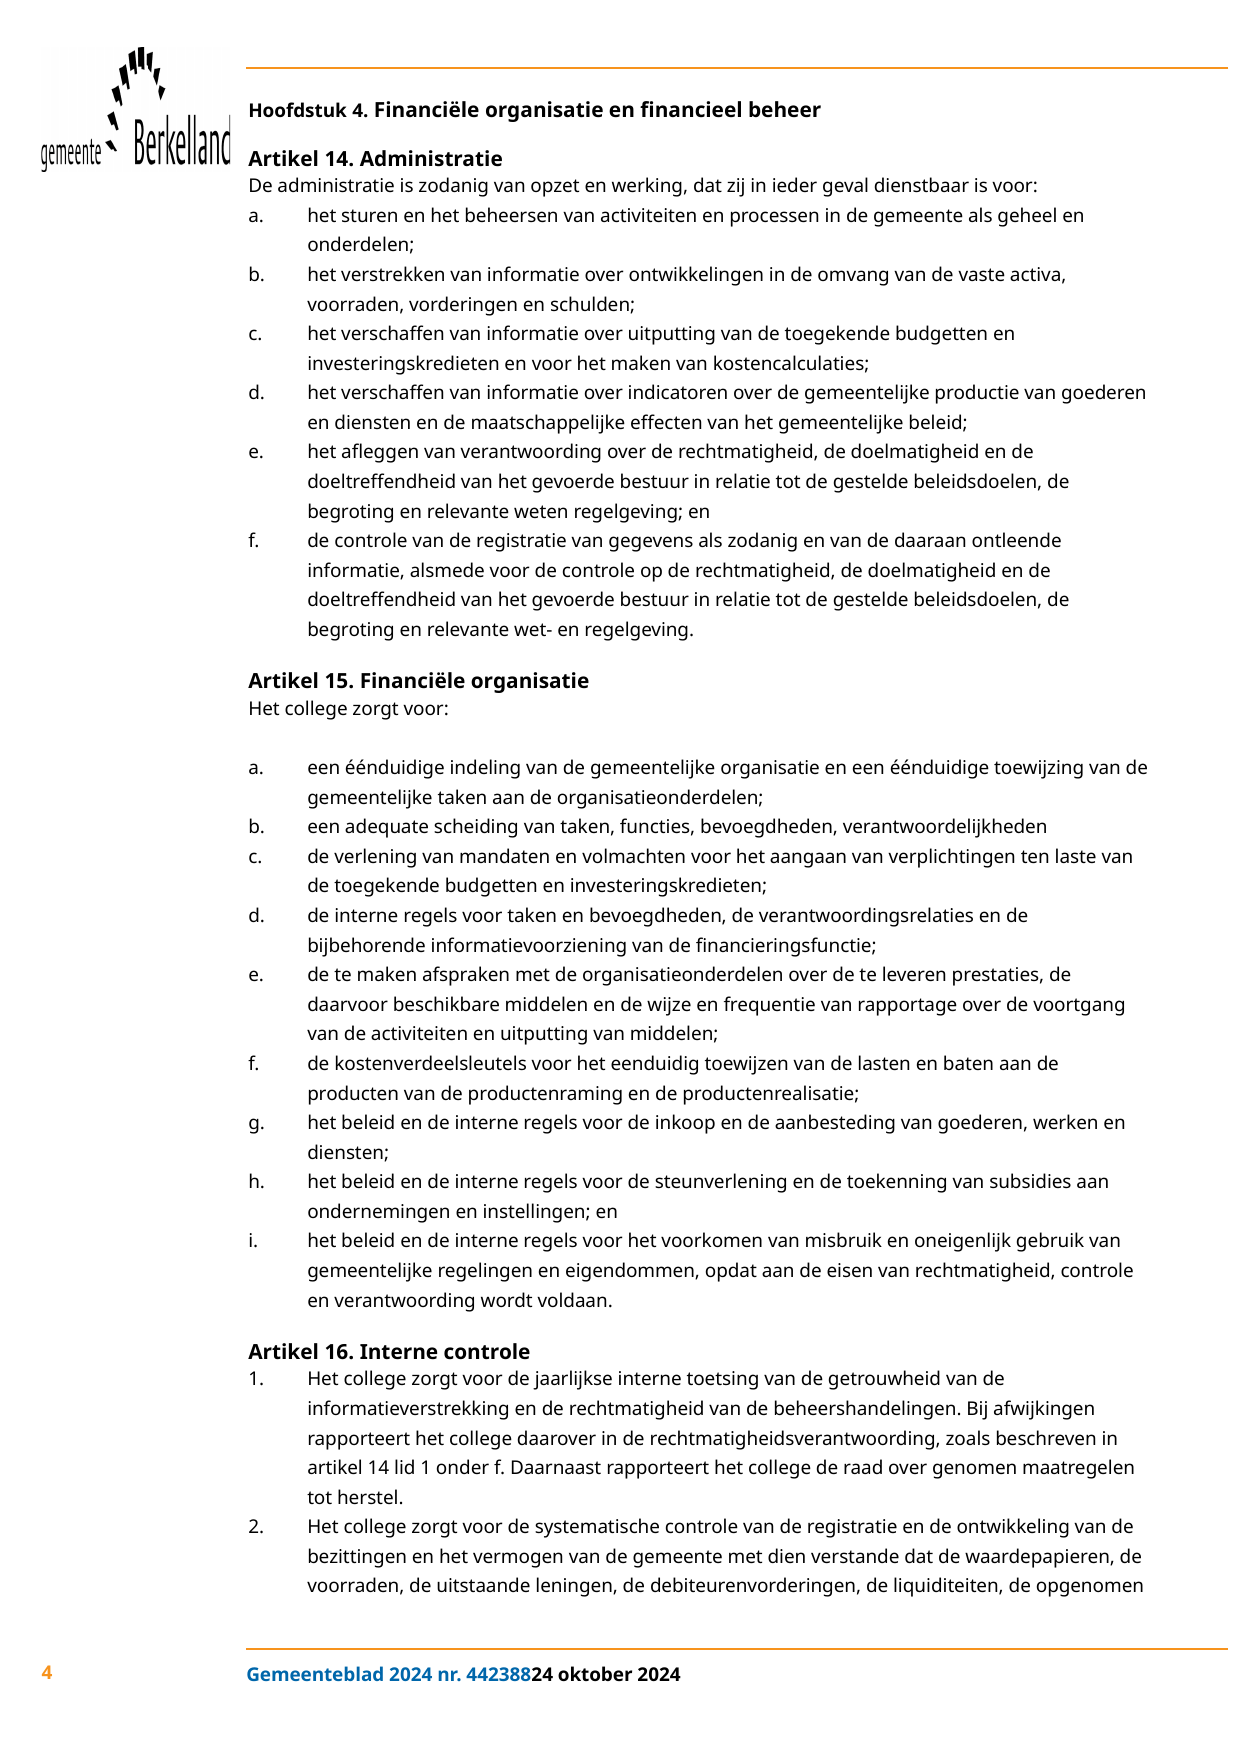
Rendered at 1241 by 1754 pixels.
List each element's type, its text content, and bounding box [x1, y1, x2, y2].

text Hoofdstuk 4. Financiële organisatie en financieel beheer [248, 95, 1152, 123]
text Artikel 15. Financiële organisatie [248, 667, 1152, 695]
text Artikel 16. Interne controle [248, 1337, 1152, 1366]
picture [41, 47, 231, 172]
list Het college zorgt voor de jaarlijkse interne toetsing van de getrouwheid van de informatieverstrekking en de rechtmatigheid van de beheershandelingen. Bij afwijkingen rapporteert het college daarover in de rechtmatigheidsverantwoording, zoals beschreven in artikel 14 lid 1 onder f. Daarnaast rapporteert het college de raad over genomen maatregelen tot herstel. [248, 1366, 1152, 1510]
text Het college zorgt voor: [248, 695, 1152, 721]
list een adequate scheiding van taken, functies, bevoegdheden, verantwoordelijkheden [248, 813, 1152, 839]
list de te maken afspraken met de organisatieonderdelen over de te leveren prestaties, de daarvoor beschikbare middelen en de wijze en frequentie van rapportage over de voortgang van de activiteiten en uitputting van middelen; [248, 961, 1152, 1046]
list de controle van de registratie van gegevens als zodanig en van de daaraan ontleende informatie, alsmede voor de controle op de rechtmatigheid, de doelmatigheid en de doeltreffendheid van het gevoerde bestuur in relatie tot de gestelde beleidsdoelen, de begroting en relevante wet- en regelgeving. [248, 527, 1152, 642]
list een éénduidige indeling van de gemeentelijke organisatie en een éénduidige toewijzing van de gemeentelijke taken aan de organisatieonderdelen; [248, 754, 1152, 809]
text De administratie is zodanig van opzet en werking, dat zij in ieder geval dienstbaar is voor: [248, 172, 1152, 198]
list het verschaffen van informatie over uitputting van de toegekende budgetten en investeringskredieten en voor het maken van kostencalculaties; [248, 320, 1152, 376]
list de verlening van mandaten en volmachten voor het aangaan van verplichtingen ten laste van de toegekende budgetten en investeringskredieten; [248, 843, 1152, 898]
list het beleid en de interne regels voor de inkoop en de aanbesteding van goederen, werken en diensten; [248, 1109, 1152, 1164]
text Artikel 14. Administratie [248, 144, 1152, 172]
list het sturen en het beheersen van activiteiten en processen in de gemeente als geheel en onderdelen; [248, 202, 1152, 257]
list het verschaffen van informatie over indicatoren over de gemeentelijke productie van goederen en diensten en de maatschappelijke effecten van het gemeentelijke beleid; [248, 379, 1152, 435]
list het verstrekken van informatie over ontwikkelingen in de omvang van de vaste activa, voorraden, vorderingen en schulden; [248, 261, 1152, 317]
list de kostenverdeelsleutels voor het eenduidig toewijzen van de lasten en baten aan de producten van de productenraming en de productenrealisatie; [248, 1050, 1152, 1105]
list Het college zorgt voor de systematische controle van de registratie en de ontwikkeling van de bezittingen en het vermogen van de gemeente met dien verstande dat de waardepapieren, de voorraden, de uitstaande leningen, de debiteurenvorderingen, de liquiditeiten, de opgenomen [248, 1513, 1152, 1598]
list het beleid en de interne regels voor de steunverlening en de toekenning van subsidies aan ondernemingen en instellingen; en [248, 1168, 1152, 1224]
list het afleggen van verantwoording over de rechtmatigheid, de doelmatigheid en de doeltreffendheid van het gevoerde bestuur in relatie tot de gestelde beleidsdoelen, de begroting en relevante weten regelgeving; en [248, 439, 1152, 524]
list het beleid en de interne regels voor het voorkomen van misbruik en oneigenlijk gebruik van gemeentelijke regelingen en eigendommen, opdat aan de eisen van rechtmatigheid, controle en verantwoording wordt voldaan. [248, 1228, 1152, 1312]
list de interne regels voor taken en bevoegdheden, de verantwoordingsrelaties en de bijbehorende informatievoorziening van de financieringsfunctie; [248, 902, 1152, 957]
